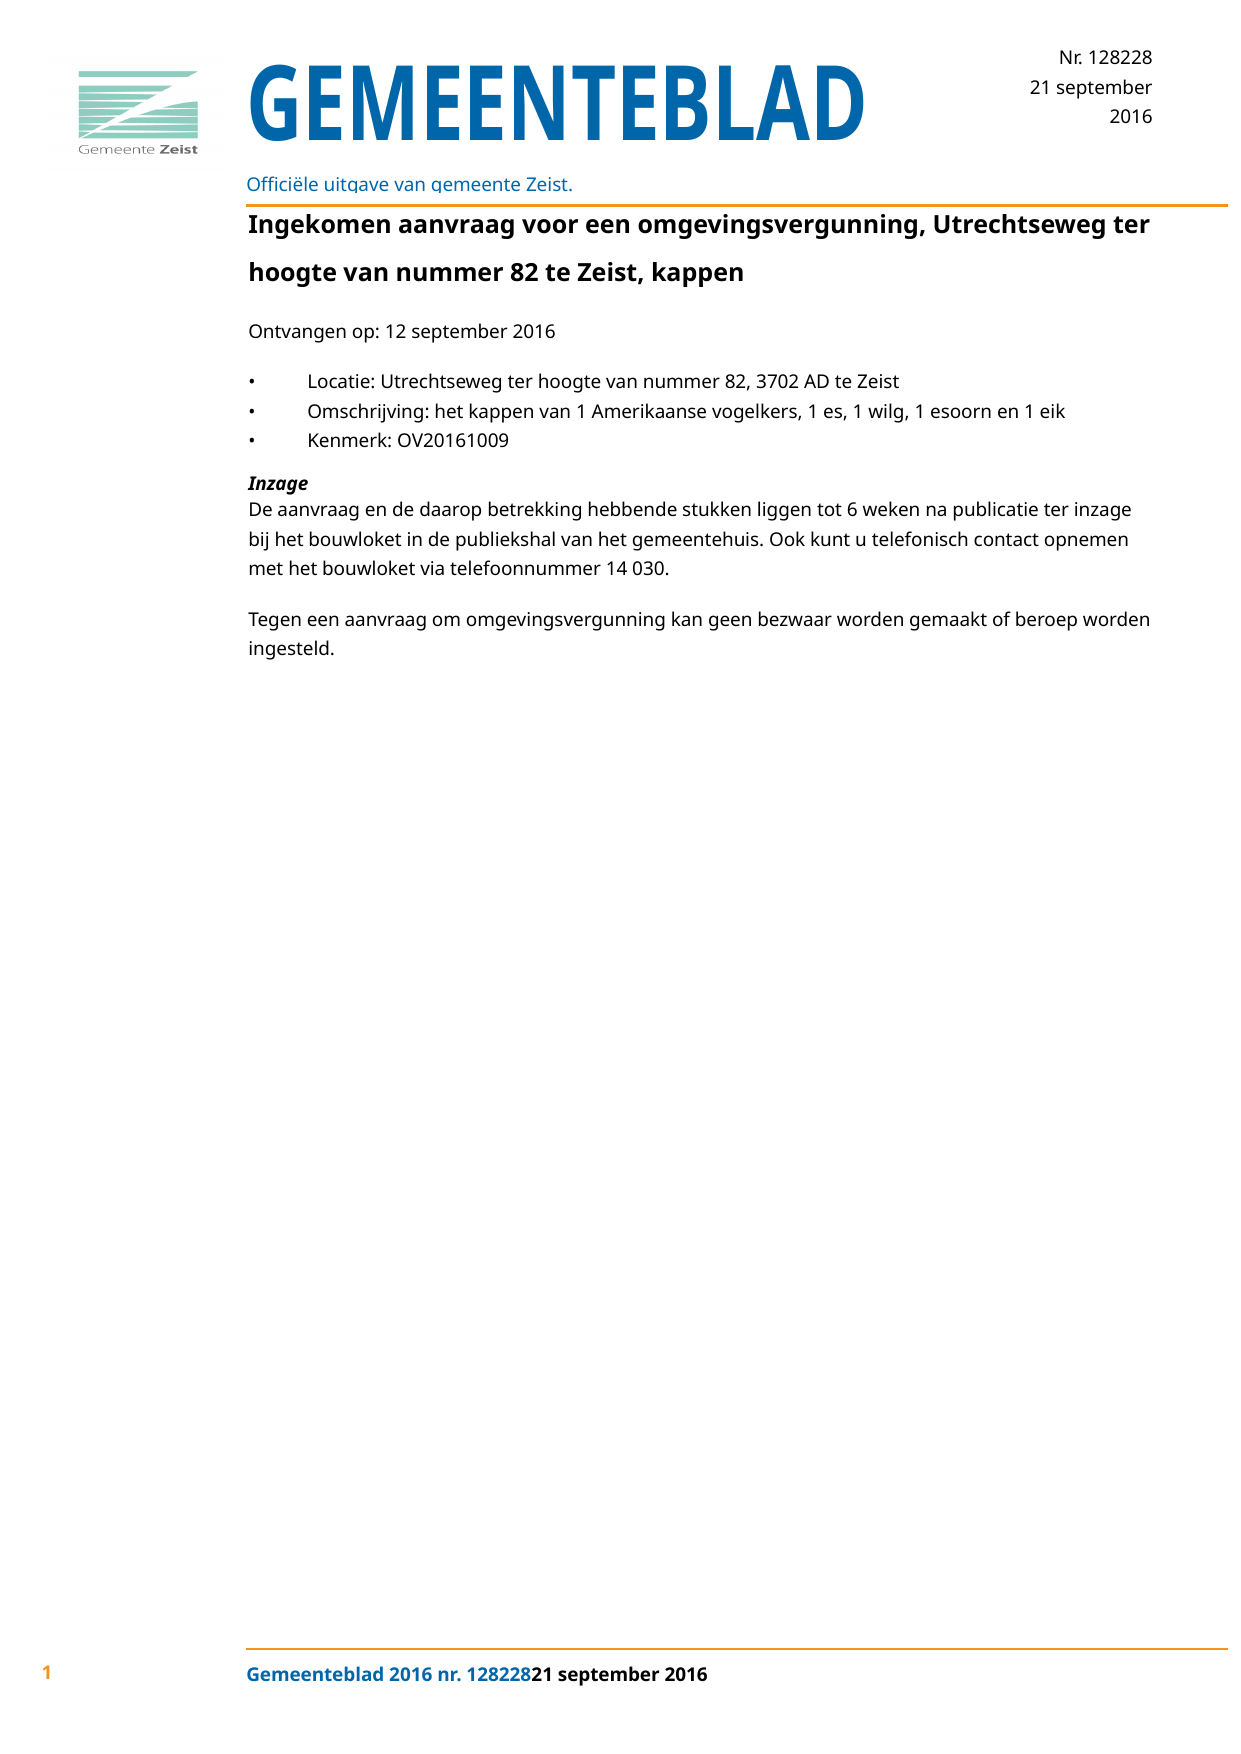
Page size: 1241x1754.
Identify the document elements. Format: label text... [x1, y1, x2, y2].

text Ingekomen aanvraag voor een omgevingsvergunning, Utrechtseweg ter hoogte van nummer 82 te Zeist, kappen [248, 207, 1152, 288]
text Ontvangen op: 12 september 2016 [248, 318, 1152, 344]
text Inzage [248, 471, 1152, 496]
text Tegen een aanvraag om omgevingsvergunning kan geen bezwaar worden gemaakt of beroep worden ingesteld. [248, 606, 1152, 661]
list Omschrijving: het kappen van 1 Amerikaanse vogelkers, 1 es, 1 wilg, 1 esoorn en 1 eik [248, 398, 1152, 424]
list Kenmerk: OV20161009 [248, 427, 1152, 453]
picture [41, 47, 231, 172]
text De aanvraag en de daarop betrekking hebbende stukken liggen tot 6 weken na publicatie ter inzage bij het bouwloket in de publiekshal van het gemeentehuis. Ook kunt u telefonisch contact opnemen met het bouwloket via telefoonnummer 14 030. [248, 496, 1152, 581]
list Locatie: Utrechtseweg ter hoogte van nummer 82, 3702 AD te Zeist [248, 368, 1152, 394]
